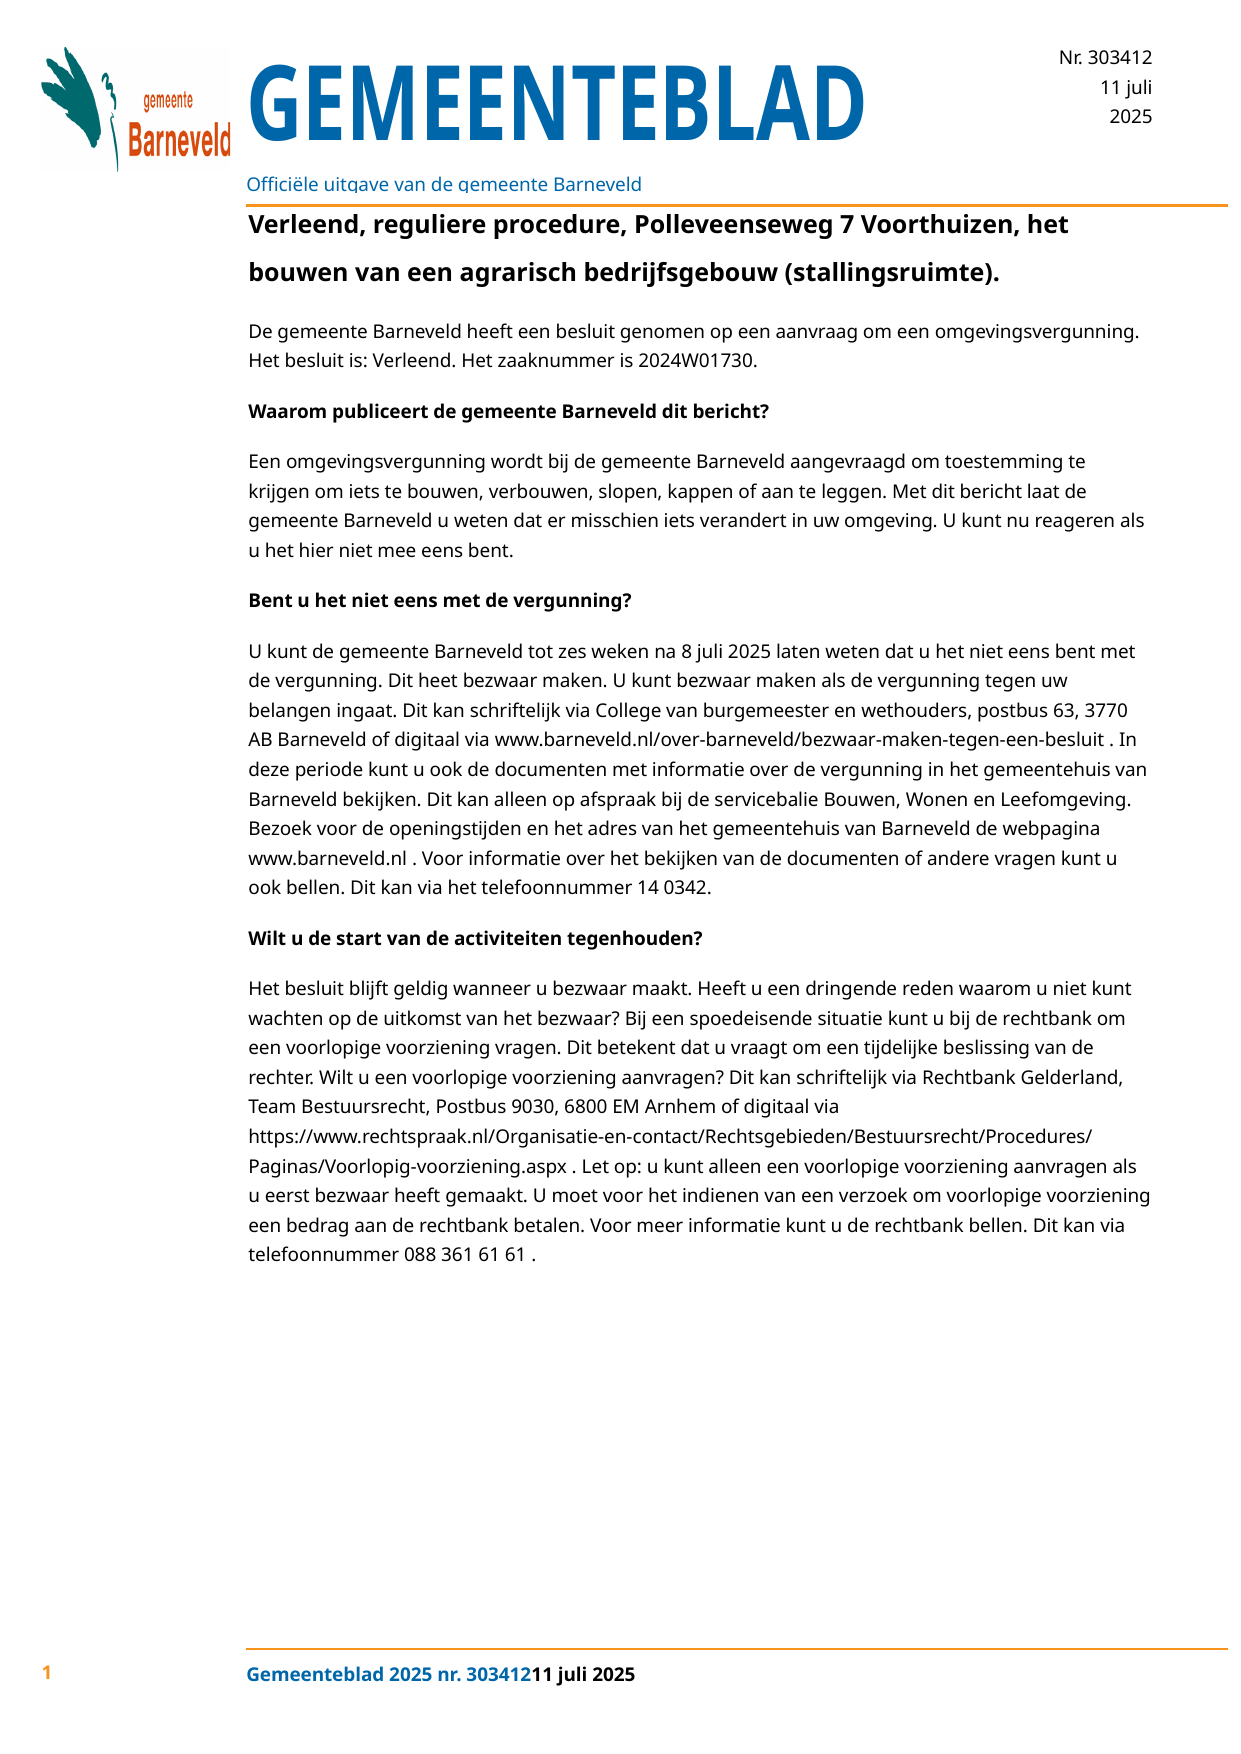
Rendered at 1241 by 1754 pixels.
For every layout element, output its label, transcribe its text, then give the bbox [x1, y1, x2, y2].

text Waarom publiceert de gemeente Barneveld dit bericht? [248, 398, 1152, 424]
text Verleend, reguliere procedure, Polleveenseweg 7 Voorthuizen, het bouwen van een agrarisch bedrijfsgebouw (stallingsruimte). [248, 207, 1152, 288]
text Wilt u de start van de activiteiten tegenhouden? [248, 925, 1152, 951]
text U kunt de gemeente Barneveld tot zes weken na 8 juli 2025 laten weten dat u het niet eens bent met de vergunning. Dit heet bezwaar maken. U kunt bezwaar maken als de vergunning tegen uw belangen ingaat. Dit kan schriftelijk via College van burgemeester en wethouders, postbus 63, 3770 AB Barneveld of digitaal via www.barneveld.nl/over-barneveld/bezwaar-maken-tegen-een-besluit . In deze periode kunt u ook de documenten met informatie over de vergunning in het gemeentehuis van Barneveld bekijken. Dit kan alleen op afspraak bij de servicebalie Bouwen, Wonen en Leefomgeving. Bezoek voor de openingstijden en het adres van het gemeentehuis van Barneveld de webpagina www.barneveld.nl . Voor informatie over het bekijken van de documenten of andere vragen kunt u ook bellen. Dit kan via het telefoonnummer 14 0342. [248, 638, 1152, 900]
text De gemeente Barneveld heeft een besluit genomen op een aanvraag om een omgevingsvergunning. Het besluit is: Verleend. Het zaaknummer is 2024W01730. [248, 318, 1152, 373]
text Het besluit blijft geldig wanneer u bezwaar maakt. Heeft u een dringende reden waarom u niet kunt wachten op de uitkomst van het bezwaar? Bij een spoedeisende situatie kunt u bij de rechtbank om een voorlopige voorziening vragen. Dit betekent dat u vraagt om een tijdelijke beslissing van de rechter. Wilt u een voorlopige voorziening aanvragen? Dit kan schriftelijk via Rechtbank Gelderland, Team Bestuursrecht, Postbus 9030, 6800 EM Arnhem of digitaal via https://www.rechtspraak.nl/Organisatie-en-contact/Rechtsgebieden/Bestuursrecht/Procedures/Paginas/Voorlopig-voorziening.aspx . Let op: u kunt alleen een voorlopige voorziening aanvragen als u eerst bezwaar heeft gemaakt. U moet voor het indienen van een verzoek om voorlopige voorziening een bedrag aan de rechtbank betalen. Voor meer informatie kunt u de rechtbank bellen. Dit kan via telefoonnummer 088 361 61 61 . [248, 975, 1152, 1267]
picture [41, 47, 231, 172]
text Een omgevingsvergunning wordt bij de gemeente Barneveld aangevraagd om toestemming te krijgen om iets te bouwen, verbouwen, slopen, kappen of aan te leggen. Met dit bericht laat de gemeente Barneveld u weten dat er misschien iets verandert in uw omgeving. U kunt nu reageren als u het hier niet mee eens bent. [248, 448, 1152, 563]
text Bent u het niet eens met de vergunning? [248, 587, 1152, 613]
